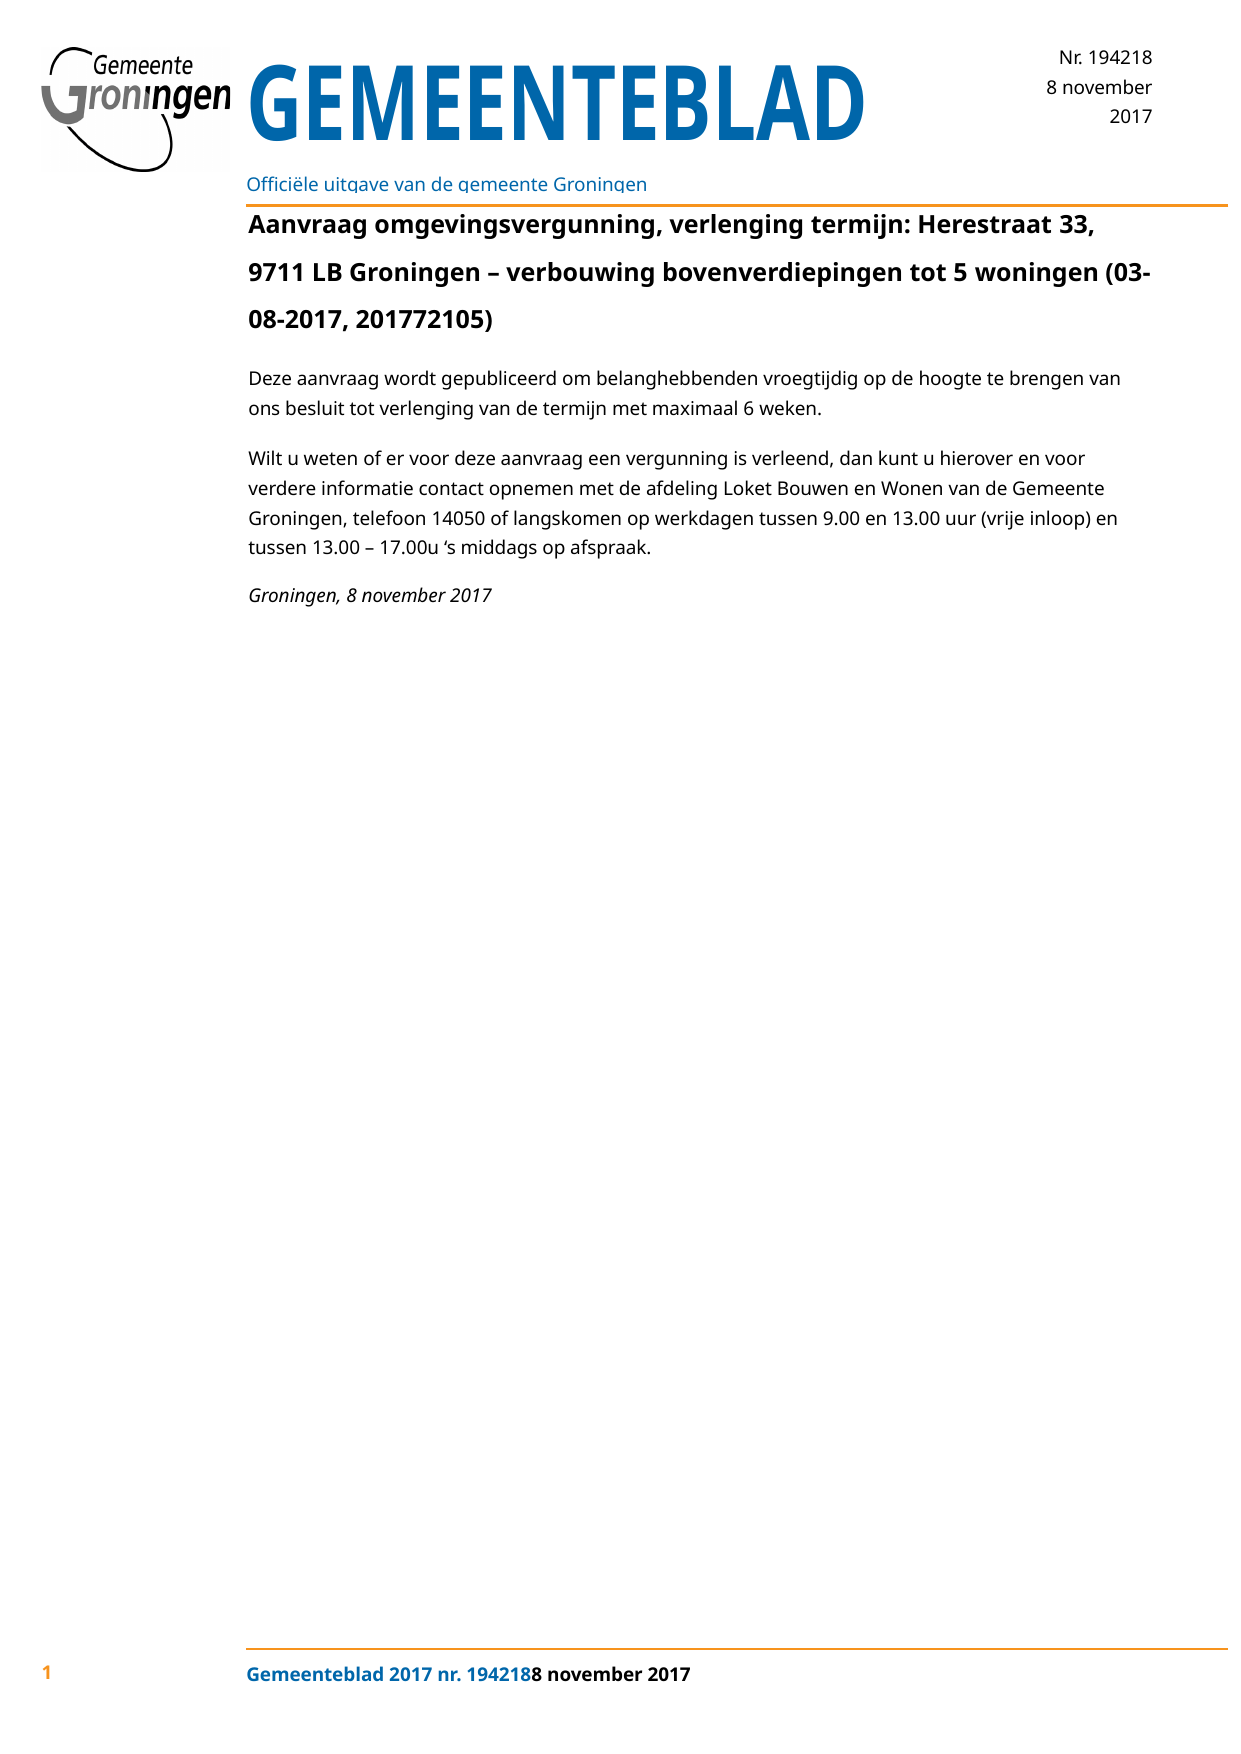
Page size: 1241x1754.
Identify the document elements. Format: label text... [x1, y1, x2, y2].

text Aanvraag omgevingsvergunning, verlenging termijn: Herestraat 33, 9711 LB Groningen – verbouwing bovenverdiepingen tot 5 woningen (03-08-2017, 201772105) [248, 207, 1152, 336]
text Wilt u weten of er voor deze aanvraag een vergunning is verleend, dan kunt u hierover en voor verdere informatie contact opnemen met de afdeling Loket Bouwen en Wonen van de Gemeente Groningen, telefoon 14050 of langskomen op werkdagen tussen 9.00 en 13.00 uur (vrije inloop) en tussen 13.00 – 17.00u ‘s middags op afspraak. [248, 446, 1152, 560]
text Groningen, 8 november 2017 [248, 582, 1152, 608]
text Deze aanvraag wordt gepubliceerd om belanghebbenden vroegtijdig op de hoogte te brengen van ons besluit tot verlenging van de termijn met maximaal 6 weken. [248, 366, 1152, 421]
picture [41, 47, 231, 172]
